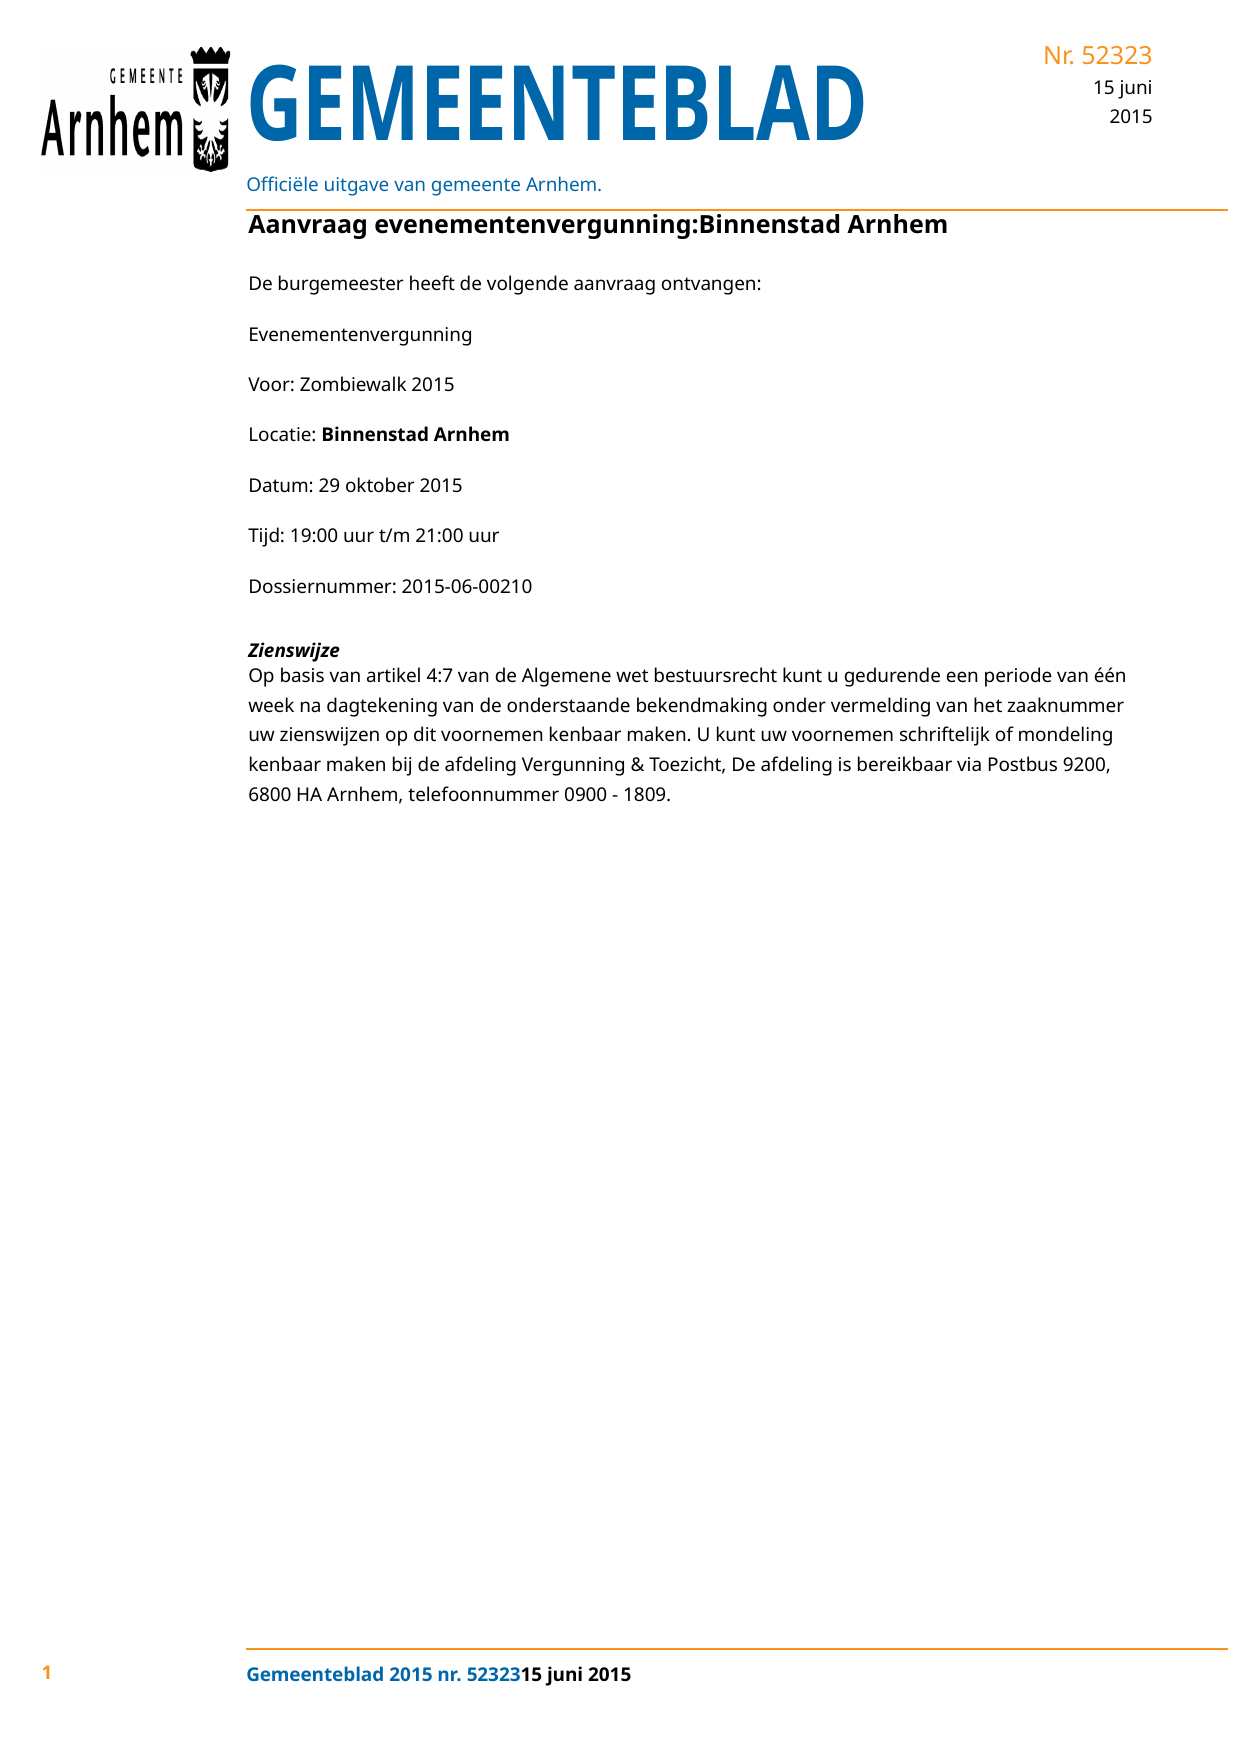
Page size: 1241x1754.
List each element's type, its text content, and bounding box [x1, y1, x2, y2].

picture [41, 47, 231, 172]
text Tijd: 19:00 uur t/m 21:00 uur [248, 522, 1152, 548]
text Locatie: Binnenstad Arnhem [248, 422, 1152, 447]
text Voor: Zombiewalk 2015 [248, 371, 1152, 397]
text Datum: 29 oktober 2015 [248, 472, 1152, 498]
text De burgemeester heeft de volgende aanvraag ontvangen: [248, 270, 1152, 296]
text Evenementenvergunning [248, 321, 1152, 346]
text Zienswijze [248, 637, 1152, 662]
text Dossiernummer: 2015-06-00210 [248, 573, 1152, 598]
text Op basis van artikel 4:7 van de Algemene wet bestuursrecht kunt u gedurende een periode van één week na dagtekening van de onderstaande bekendmaking onder vermelding van het zaaknummer uw zienswijzen op dit voornemen kenbaar maken. U kunt uw voornemen schriftelijk of mondeling kenbaar maken bij de afdeling Vergunning & Toezicht, De afdeling is bereikbaar via Postbus 9200, 6800 HA Arnhem, telefoonnummer 0900 - 1809. [248, 662, 1152, 807]
text Aanvraag evenementenvergunning:Binnenstad Arnhem [248, 211, 1152, 241]
